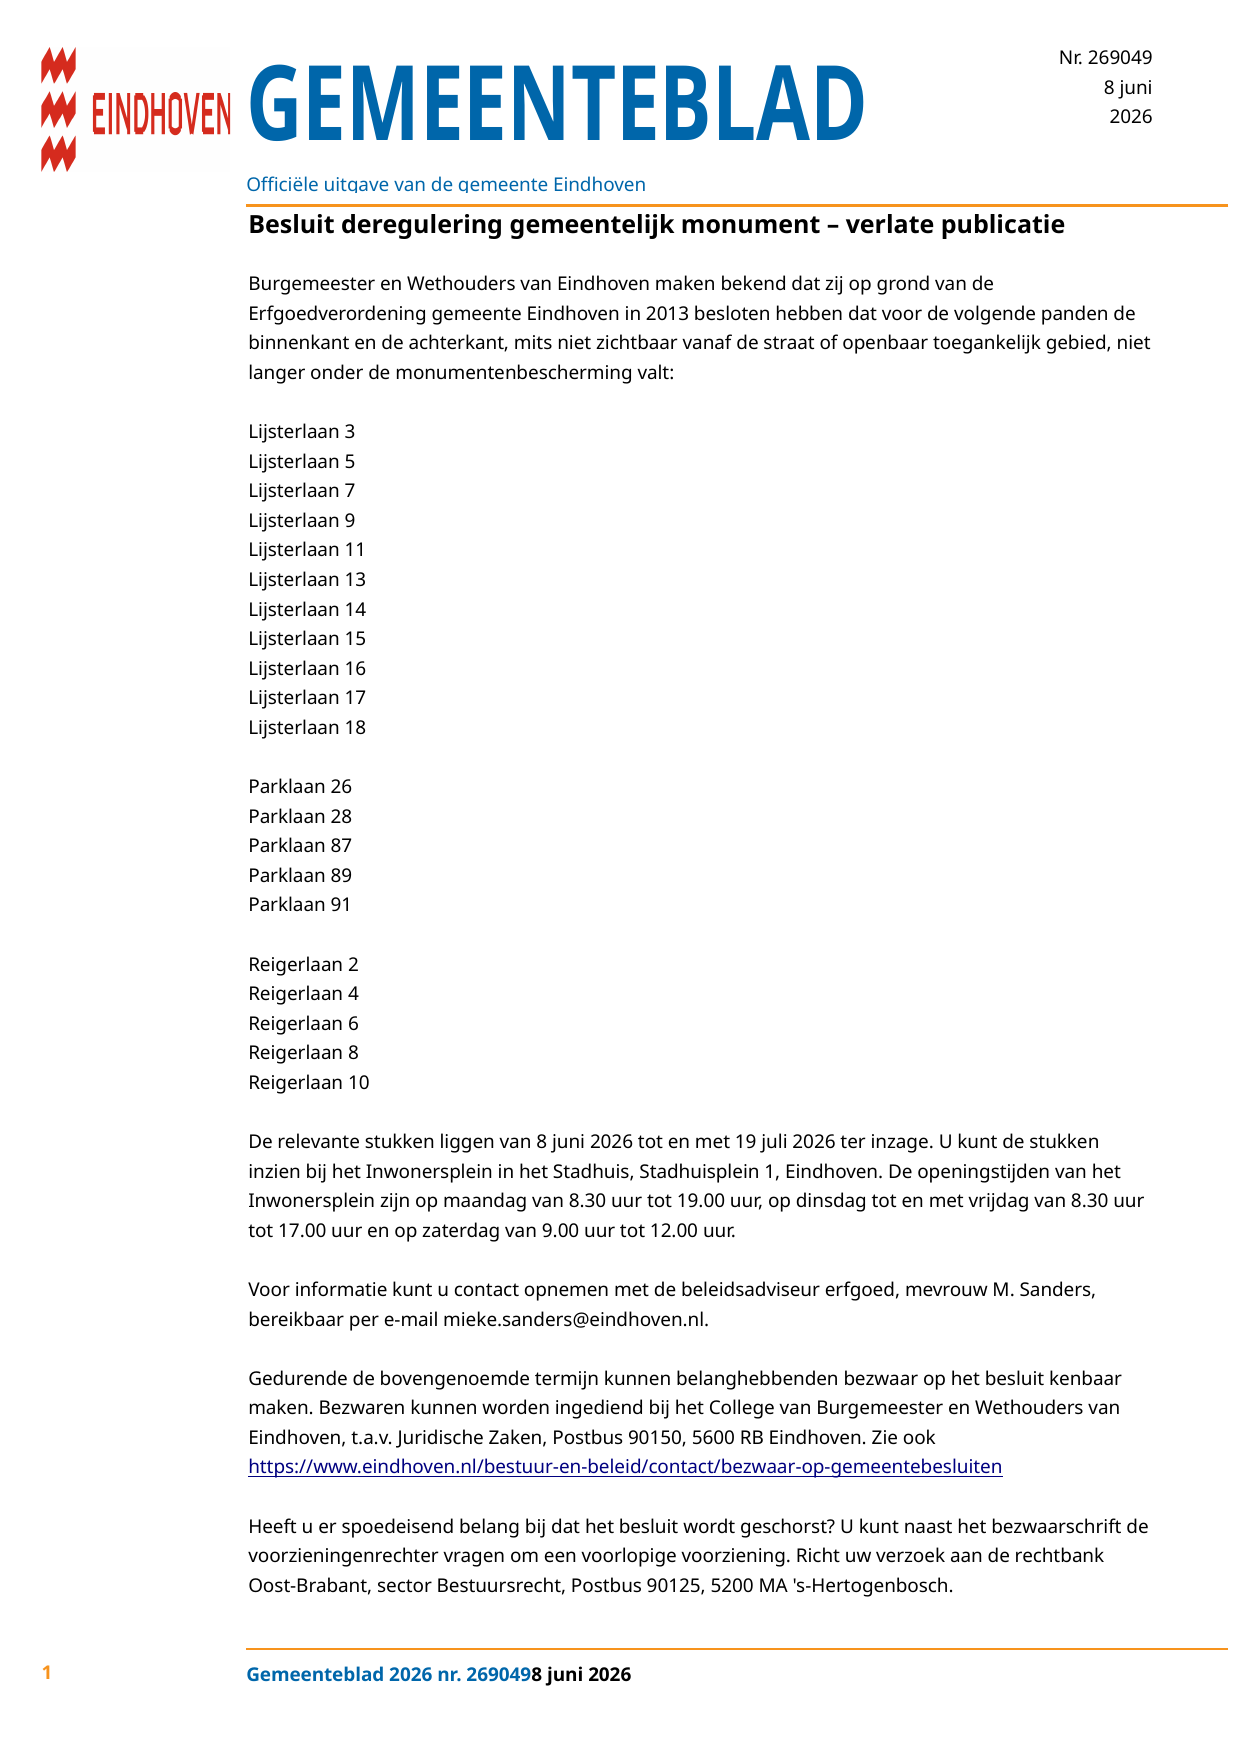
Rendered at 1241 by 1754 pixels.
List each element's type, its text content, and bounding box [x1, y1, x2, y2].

text Lijsterlaan 13 [248, 566, 1152, 592]
text Voor informatie kunt u contact opnemen met de beleidsadviseur erfgoed, mevrouw M. Sanders, bereikbaar per e-mail mieke.sanders@eindhoven.nl. [248, 1276, 1152, 1331]
text Parklaan 89 [248, 862, 1152, 888]
text Lijsterlaan 14 [248, 596, 1152, 621]
text De relevante stukken liggen van 8 juni 2026 tot en met 19 juli 2026 ter inzage. U kunt de stukken inzien bij het Inwonersplein in het Stadhuis, Stadhuisplein 1, Eindhoven. De openingstijden van het Inwonersplein zijn op maandag van 8.30 uur tot 19.00 uur, op dinsdag tot en met vrijdag van 8.30 uur tot 17.00 uur en op zaterdag van 9.00 uur tot 12.00 uur. [248, 1128, 1152, 1243]
text Lijsterlaan 18 [248, 714, 1152, 740]
text Lijsterlaan 15 [248, 625, 1152, 651]
text Reigerlaan 4 [248, 980, 1152, 1006]
text Parklaan 87 [248, 832, 1152, 858]
text Lijsterlaan 7 [248, 477, 1152, 503]
text Parklaan 28 [248, 803, 1152, 828]
text Heeft u er spoedeisend belang bij dat het besluit wordt geschorst? U kunt naast het bezwaarschrift de voorzieningenrechter vragen om een voorlopige voorziening. Richt uw verzoek aan de rechtbank Oost-Brabant, sector Bestuursrecht, Postbus 90125, 5200 MA 's-Hertogenbosch. [248, 1513, 1152, 1598]
text Reigerlaan 2 [248, 951, 1152, 976]
text Lijsterlaan 9 [248, 507, 1152, 533]
picture [41, 47, 231, 172]
text Besluit deregulering gemeentelijk monument – verlate publicatie [248, 207, 1152, 241]
text Lijsterlaan 3 [248, 418, 1152, 444]
text Reigerlaan 10 [248, 1069, 1152, 1095]
text Lijsterlaan 16 [248, 655, 1152, 681]
text Reigerlaan 6 [248, 1010, 1152, 1036]
text Parklaan 91 [248, 892, 1152, 917]
text Gedurende de bovengenoemde termijn kunnen belanghebbenden bezwaar op het besluit kenbaar maken. Bezwaren kunnen worden ingediend bij het College van Burgemeester en Wethouders van Eindhoven, t.a.v. Juridische Zaken, Postbus 90150, 5600 RB Eindhoven. Zie ook https://www.eindhoven.nl/bestuur-en-beleid/contact/bezwaar-op-gemeentebesluiten [248, 1365, 1152, 1479]
text Burgemeester en Wethouders van Eindhoven maken bekend dat zij op grond van de Erfgoedverordening gemeente Eindhoven in 2013 besloten hebben dat voor de volgende panden de binnenkant en de achterkant, mits niet zichtbaar vanaf de straat of openbaar toegankelijk gebied, niet langer onder de monumentenbescherming valt: [248, 270, 1152, 385]
text Lijsterlaan 17 [248, 684, 1152, 710]
text Lijsterlaan 5 [248, 448, 1152, 473]
text Lijsterlaan 11 [248, 537, 1152, 562]
text Parklaan 26 [248, 773, 1152, 799]
text Reigerlaan 8 [248, 1039, 1152, 1065]
